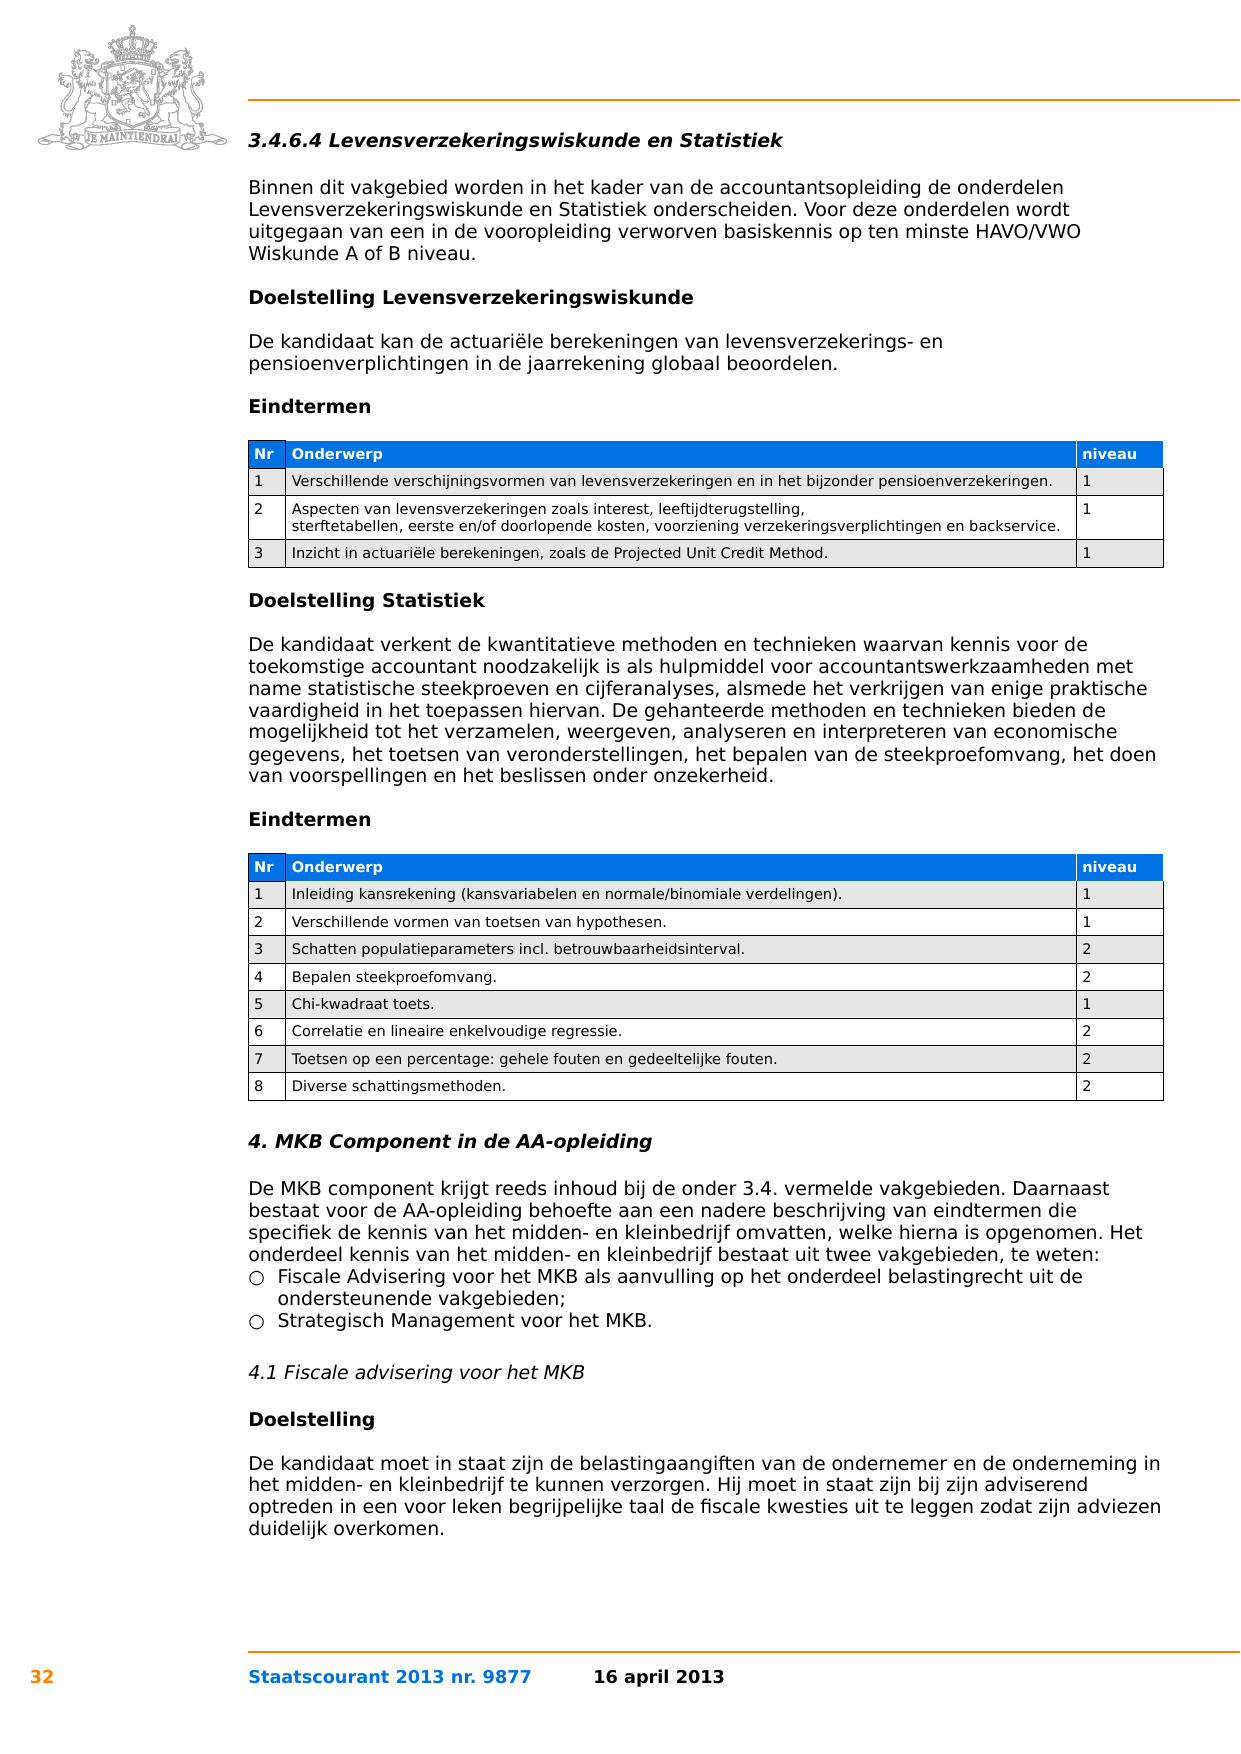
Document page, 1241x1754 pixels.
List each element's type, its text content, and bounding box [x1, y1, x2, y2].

table_cell 2 [1077, 1046, 1163, 1072]
table_cell 1 [1077, 540, 1163, 567]
subtitle Eindtermen [248, 396, 1163, 418]
subtitle Doelstelling [248, 1408, 1163, 1431]
text ○ Strategisch Management voor het MKB. [248, 1309, 1163, 1332]
table_cell Inzicht in actuariële berekeningen, zoals de Projected Unit Credit Method. [286, 540, 1076, 567]
table_cell Schatten populatieparameters incl. betrouwbaarheidsinterval. [286, 936, 1076, 963]
table_cell 2 [249, 909, 285, 935]
table_cell 1 [249, 469, 285, 495]
text ○ Fiscale Advisering voor het MKB als aanvulling op het onderdeel belastingrecht uit de ondersteunende vakgebieden; [248, 1266, 1163, 1309]
table_cell 1 [1077, 496, 1163, 539]
table_cell 2 [1077, 936, 1163, 963]
text De kandidaat moet in staat zijn de belastingaangiften van de ondernemer en de onderneming in het midden- en kleinbedrijf te kunnen verzorgen. Hij moet in staat zijn bij zijn adviserend optreden in een voor leken begrijpelijke taal de fiscale kwesties uit te leggen zodat zijn adviezen duidelijk overkomen. [248, 1452, 1163, 1540]
text De kandidaat kan de actuariële berekeningen van levensverzekerings- en pensioenverplichtingen in de jaarrekening globaal beoordelen. [248, 331, 1163, 374]
table_header Nr [249, 441, 285, 468]
table_cell Diverse schattingsmethoden. [286, 1073, 1076, 1100]
picture [38, 25, 227, 150]
subtitle 4. MKB Component in de AA-opleiding [248, 1131, 1163, 1153]
table_cell 2 [249, 496, 285, 539]
table_cell Toetsen op een percentage: gehele fouten en gedeeltelijke fouten. [286, 1046, 1076, 1072]
table_cell 2 [1077, 1019, 1163, 1045]
table_cell 1 [1077, 909, 1163, 935]
table_cell 5 [249, 991, 285, 1017]
table_cell 1 [1077, 991, 1163, 1017]
table_cell Bepalen steekproefomvang. [286, 964, 1076, 990]
text Binnen dit vakgebied worden in het kader van de accountantsopleiding de onderdelen Levensverzekeringswiskunde en Statistiek onderscheiden. Voor deze onderdelen wordt uitgegaan van een in de vooropleiding verworven basiskennis op ten minste HAVO/VWO Wiskunde A of B niveau. [248, 177, 1163, 265]
table_cell 1 [249, 882, 285, 908]
table_cell 7 [249, 1046, 285, 1072]
table_cell 8 [249, 1073, 285, 1100]
table_cell 4 [249, 964, 285, 990]
table_header Nr [249, 854, 285, 881]
table_cell Correlatie en lineaire enkelvoudige regressie. [286, 1019, 1076, 1045]
text De kandidaat verkent de kwantitatieve methoden en technieken waarvan kennis voor de toekomstige accountant noodzakelijk is als hulpmiddel voor accountantswerkzaamheden met name statistische steekproeven en cijferanalyses, alsmede het verkrijgen van enige praktische vaardigheid in het toepassen hiervan. De gehanteerde methoden en technieken bieden de mogelijkheid tot het verzamelen, weergeven, analyseren en interpreteren van economische gegevens, het toetsen van veronderstellingen, het bepalen van de steekproefomvang, het doen van voorspellingen en het beslissen onder onzekerheid. [248, 633, 1163, 787]
table_header Onderwerp [286, 854, 1076, 881]
table_cell Verschillende verschijningsvormen van levensverzekeringen en in het bijzonder pensioenverzekeringen. [286, 469, 1076, 495]
table_cell Inleiding kansrekening (kansvariabelen en normale/binomiale verdelingen). [286, 882, 1076, 908]
subtitle 4.1 Fiscale advisering voor het MKB [248, 1362, 1163, 1383]
subtitle Doelstelling Levensverzekeringswiskunde [248, 287, 1163, 309]
table_header Onderwerp [286, 441, 1076, 468]
table_cell 3 [249, 540, 285, 567]
table_cell 3 [249, 936, 285, 963]
text De MKB component krijgt reeds inhoud bij de onder 3.4. vermelde vakgebieden. Daarnaast bestaat voor de AA-opleiding behoefte aan een nadere beschrijving van eindtermen die specifiek de kennis van het midden- en kleinbedrijf omvatten, welke hierna is opgenomen. Het onderdeel kennis van het midden- en kleinbedrijf bestaat uit twee vakgebieden, te weten: [248, 1178, 1163, 1266]
subtitle Eindtermen [248, 809, 1163, 831]
table_cell 6 [249, 1019, 285, 1045]
subtitle 3.4.6.4 Levensverzekeringswiskunde en Statistiek [248, 130, 1163, 152]
subtitle Doelstelling Statistiek [248, 590, 1163, 612]
table_cell 2 [1077, 1073, 1163, 1100]
table_header niveau [1077, 854, 1163, 881]
table_cell 1 [1077, 882, 1163, 908]
table_header niveau [1077, 441, 1163, 468]
table_cell Aspecten van levensverzekeringen zoals interest, leeftijdterugstelling, sterftetabellen, eerste en/of doorlopende kosten, voorziening verzekeringsverplichtingen en backservice. [286, 496, 1076, 539]
table_cell 1 [1077, 469, 1163, 495]
table_cell 2 [1077, 964, 1163, 990]
table_cell Verschillende vormen van toetsen van hypothesen. [286, 909, 1076, 935]
table_cell Chi-kwadraat toets. [286, 991, 1076, 1017]
